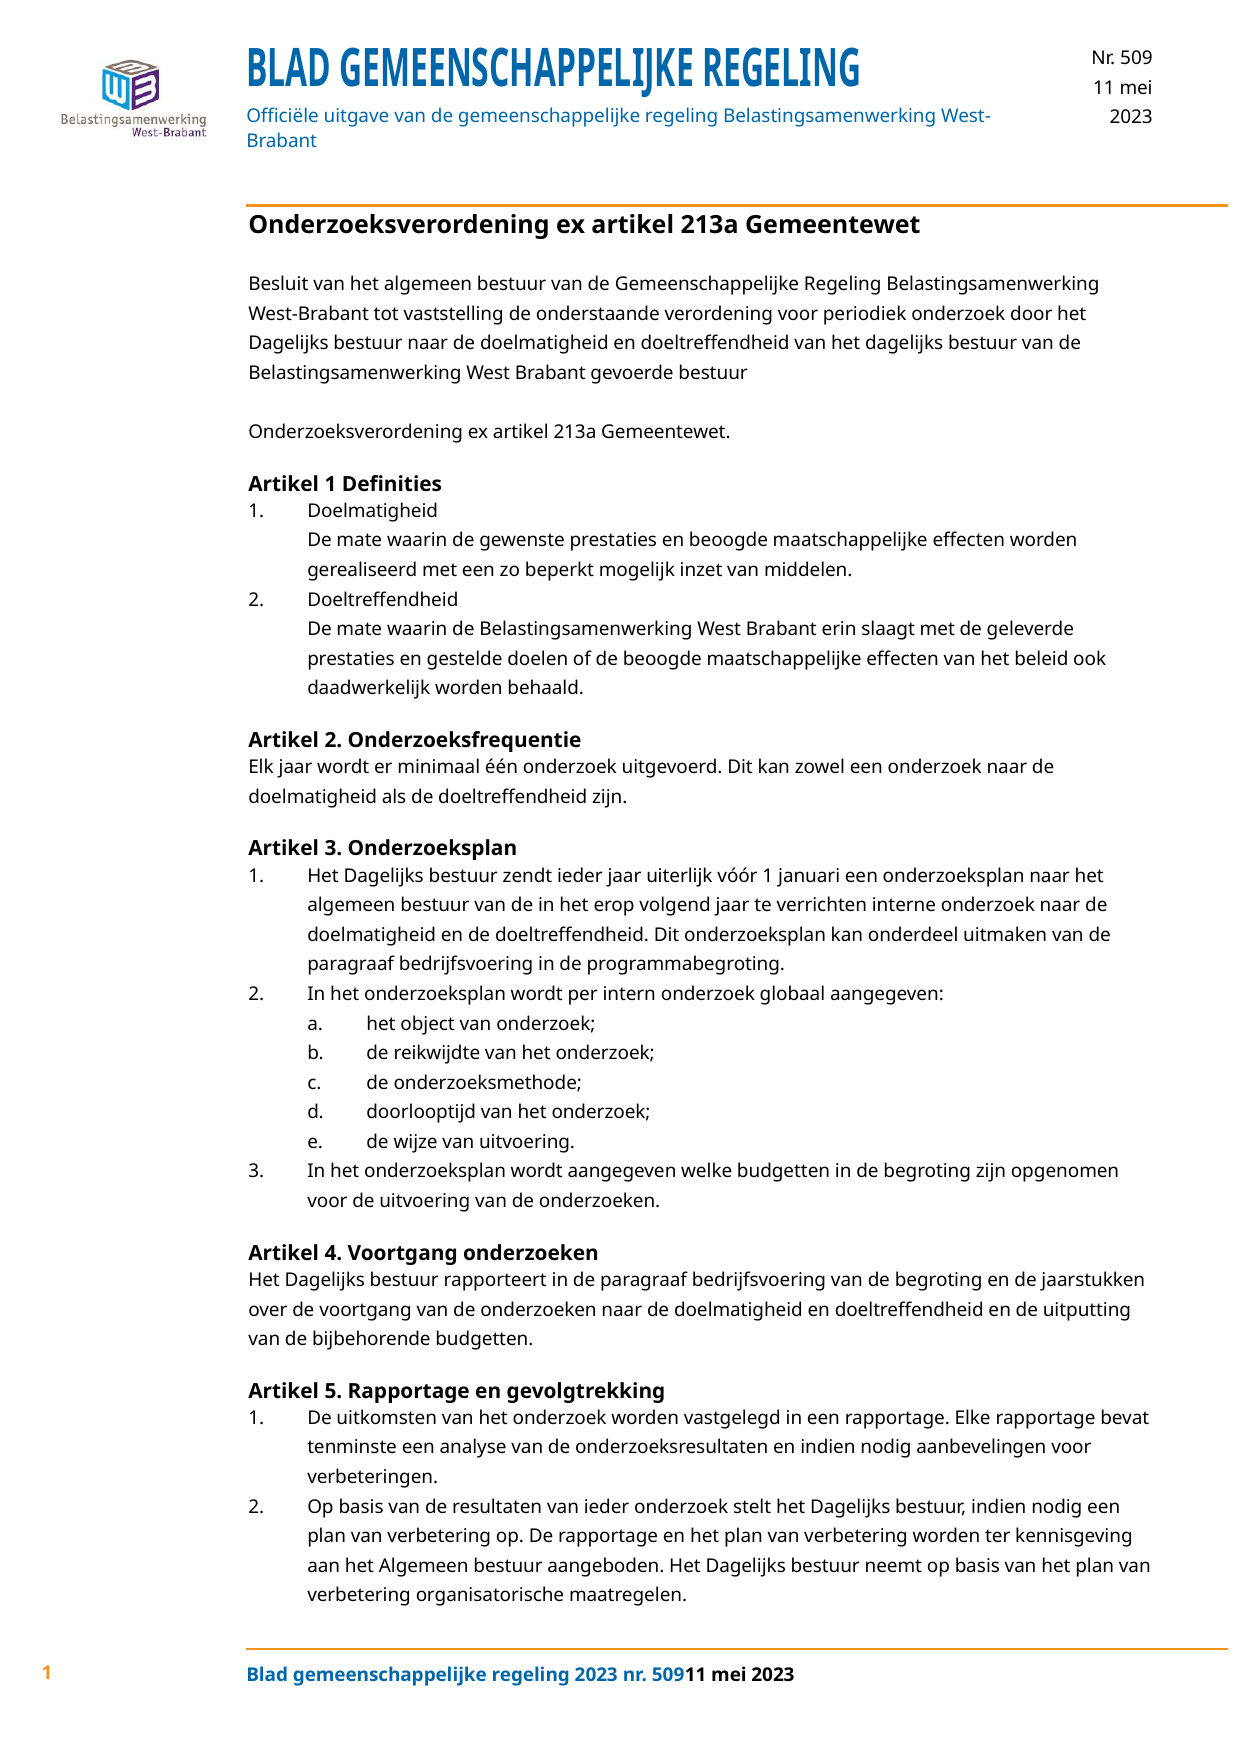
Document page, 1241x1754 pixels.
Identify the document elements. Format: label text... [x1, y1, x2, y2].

list De uitkomsten van het onderzoek worden vastgelegd in een rapportage. Elke rapportage bevat tenminste een analyse van de onderzoeksresultaten en indien nodig aanbevelingen voor verbeteringen. [248, 1404, 1152, 1489]
text Onderzoeksverordening ex artikel 213a Gemeentewet. [248, 418, 1152, 444]
text Artikel 1 Definities [248, 469, 1152, 497]
list de wijze van uitvoering. [307, 1128, 1152, 1154]
list Doeltreffendheid [248, 586, 1152, 612]
text Elk jaar wordt er minimaal één onderzoek uitgevoerd. Dit kan zowel een onderzoek naar de doelmatigheid als de doeltreffendheid zijn. [248, 753, 1152, 809]
text Artikel 3. Onderzoeksplan [248, 833, 1152, 862]
list het object van onderzoek; [307, 1010, 1152, 1036]
text Het Dagelijks bestuur rapporteert in de paragraaf bedrijfsvoering van de begroting en de jaarstukken over de voortgang van de onderzoeken naar de doelmatigheid en doeltreffendheid en de uitputting van de bijbehorende budgetten. [248, 1266, 1152, 1351]
list De mate waarin de gewenste prestaties en beoogde maatschappelijke effecten worden gerealiseerd met een zo beperkt mogelijk inzet van middelen. [248, 527, 1152, 582]
list de onderzoeksmethode; [307, 1069, 1152, 1095]
list Doelmatigheid [248, 497, 1152, 523]
text Artikel 5. Rapportage en gevolgtrekking [248, 1376, 1152, 1404]
list doorlooptijd van het onderzoek; [307, 1098, 1152, 1124]
picture [41, 47, 231, 172]
list In het onderzoeksplan wordt aangegeven welke budgetten in de begroting zijn opgenomen voor de uitvoering van de onderzoeken. [248, 1158, 1152, 1213]
list Op basis van de resultaten van ieder onderzoek stelt het Dagelijks bestuur, indien nodig een plan van verbetering op. De rapportage en het plan van verbetering worden ter kennisgeving aan het Algemeen bestuur aangeboden. Het Dagelijks bestuur neemt op basis van het plan van verbetering organisatorische maatregelen. [248, 1493, 1152, 1607]
text Artikel 2. Onderzoeksfrequentie [248, 725, 1152, 753]
text Onderzoeksverordening ex artikel 213a Gemeentewet [248, 207, 1152, 241]
list Het Dagelijks bestuur zendt ieder jaar uiterlijk vóór 1 januari een onderzoeksplan naar het algemeen bestuur van de in het erop volgend jaar te verrichten interne onderzoek naar de doelmatigheid en de doeltreffendheid. Dit onderzoeksplan kan onderdeel uitmaken van de paragraaf bedrijfsvoering in de programmabegroting. [248, 862, 1152, 976]
list de reikwijdte van het onderzoek; [307, 1039, 1152, 1065]
text Artikel 4. Voortgang onderzoeken [248, 1238, 1152, 1266]
list De mate waarin de Belastingsamenwerking West Brabant erin slaagt met de geleverde prestaties en gestelde doelen of de beoogde maatschappelijke effecten van het beleid ook daadwerkelijk worden behaald. [248, 615, 1152, 700]
text Besluit van het algemeen bestuur van de Gemeenschappelijke Regeling Belastingsamenwerking West-Brabant tot vaststelling de onderstaande verordening voor periodiek onderzoek door het Dagelijks bestuur naar de doelmatigheid en doeltreffendheid van het dagelijks bestuur van de Belastingsamenwerking West Brabant gevoerde bestuur [248, 270, 1152, 385]
list In het onderzoeksplan wordt per intern onderzoek globaal aangegeven: [248, 980, 1152, 1006]
